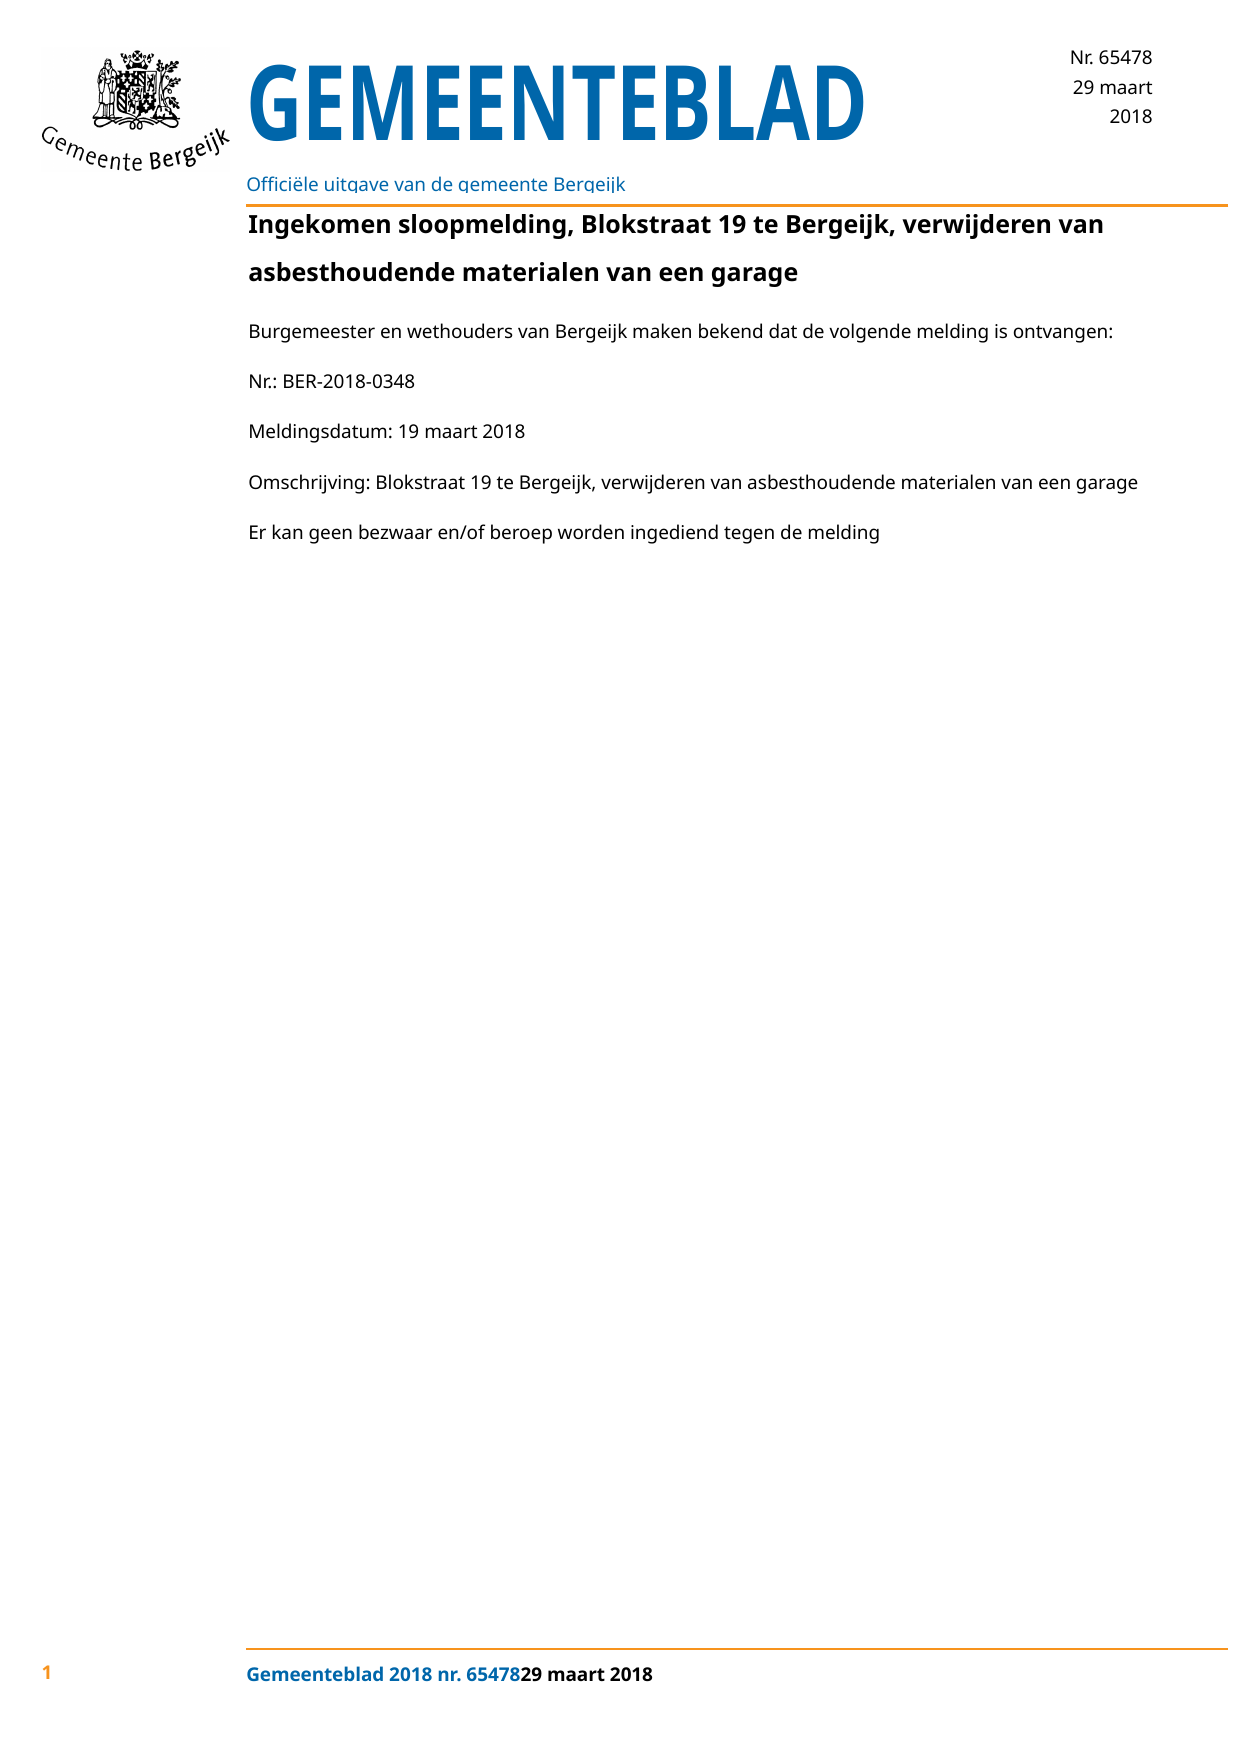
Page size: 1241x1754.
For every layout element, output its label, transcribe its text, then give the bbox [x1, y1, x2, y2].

text Ingekomen sloopmelding, Blokstraat 19 te Bergeijk, verwijderen van asbesthoudende materialen van een garage [248, 207, 1152, 288]
picture [41, 47, 231, 172]
text Meldingsdatum: 19 maart 2018 [248, 419, 1152, 444]
text Omschrijving: Blokstraat 19 te Bergeijk, verwijderen van asbesthoudende materialen van een garage [248, 469, 1152, 495]
text Nr.: BER-2018-0348 [248, 368, 1152, 394]
text Burgemeester en wethouders van Bergeijk maken bekend dat de volgende melding is ontvangen: [248, 318, 1152, 344]
text Er kan geen bezwaar en/of beroep worden ingediend tegen de melding [248, 519, 1152, 545]
